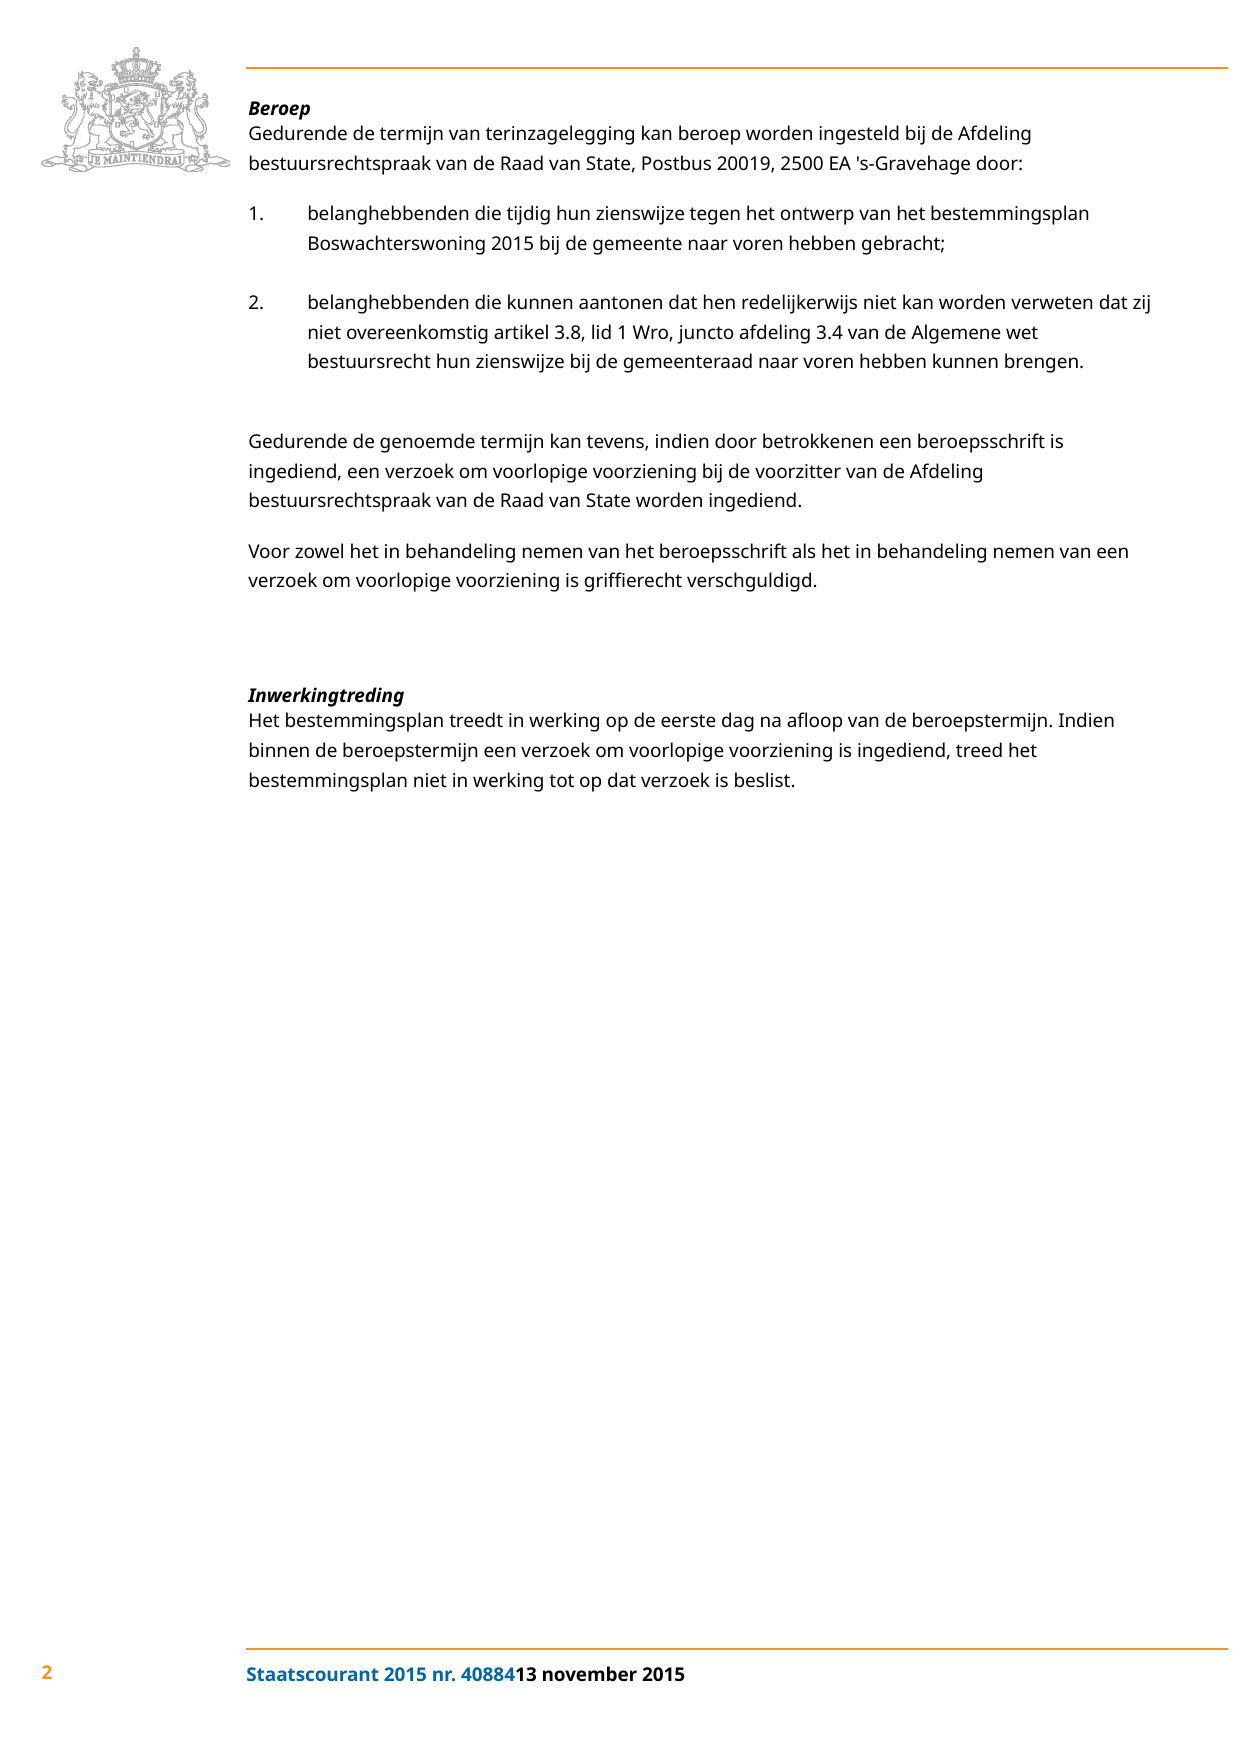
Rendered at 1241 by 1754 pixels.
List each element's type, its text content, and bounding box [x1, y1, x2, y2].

text Het bestemmingsplan treedt in werking op de eerste dag na afloop van de beroepstermijn. Indien binnen de beroepstermijn een verzoek om voorlopige voorziening is ingediend, treed het bestemmingsplan niet in werking tot op dat verzoek is beslist. [248, 708, 1152, 793]
list belanghebbenden die kunnen aantonen dat hen redelijkerwijs niet kan worden verweten dat zij niet overeenkomstig artikel 3.8, lid 1 Wro, juncto afdeling 3.4 van de Algemene wet bestuursrecht hun zienswijze bij de gemeenteraad naar voren hebben kunnen brengen. [248, 289, 1152, 374]
text Beroep [248, 95, 1152, 121]
text Gedurende de genoemde termijn kan tevens, indien door betrokkenen een beroepsschrift is ingediend, een verzoek om voorlopige voorziening bij de voorzitter van de Afdeling bestuursrechtspraak van de Raad van State worden ingediend. [248, 428, 1152, 513]
list belanghebbenden die tijdig hun zienswijze tegen het ontwerp van het bestemmingsplan Boswachterswoning 2015 bij de gemeente naar voren hebben gebracht; [248, 201, 1152, 256]
text Gedurende de termijn van terinzagelegging kan beroep worden ingesteld bij de Afdeling bestuursrechtspraak van de Raad van State, Postbus 20019, 2500 EA 's-Gravehage door: [248, 121, 1152, 176]
text Voor zowel het in behandeling nemen van het beroepsschrift als het in behandeling nemen van een verzoek om voorlopige voorziening is griffierecht verschguldigd. [248, 538, 1152, 593]
picture [41, 47, 231, 172]
text Inwerkingtreding [248, 682, 1152, 708]
